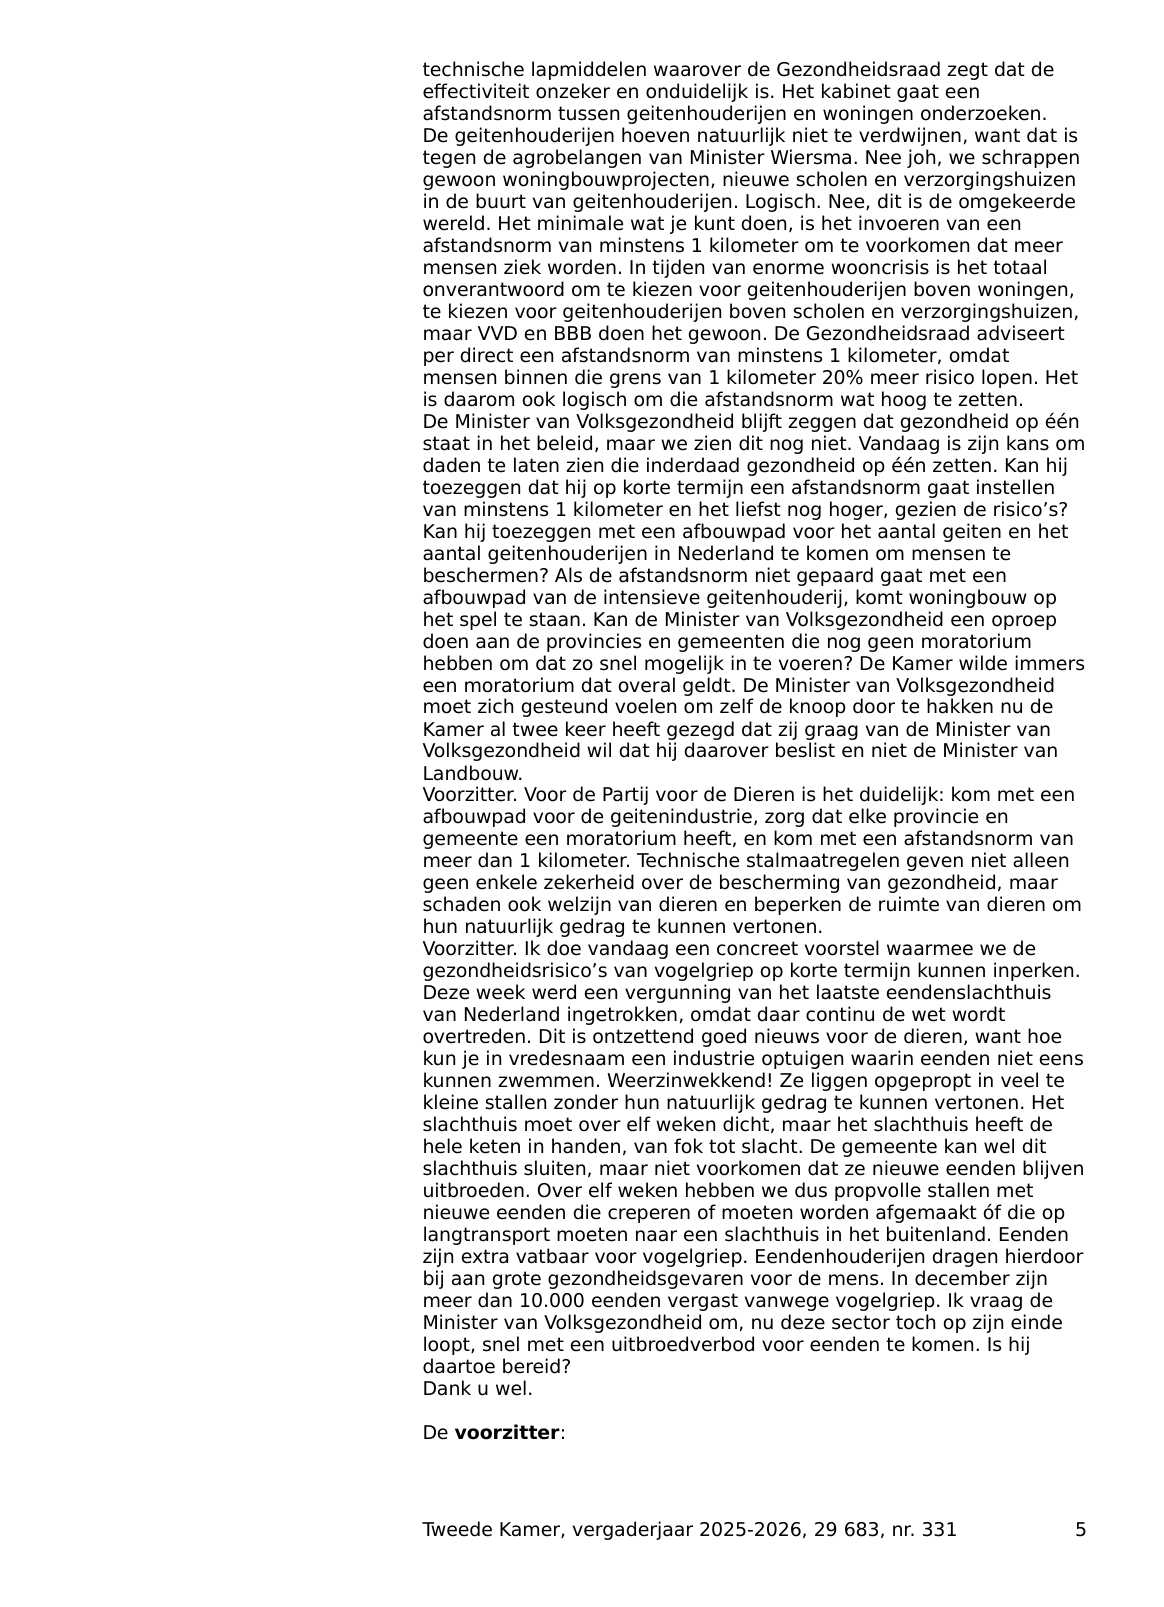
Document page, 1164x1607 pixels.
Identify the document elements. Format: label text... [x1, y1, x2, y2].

text De geitenhouderijen hoeven natuurlijk niet te verdwijnen, want dat is tegen de agrobelangen van Minister Wiersma. Nee joh, we schrappen gewoon woningbouwprojecten, nieuwe scholen en verzorgingshuizen in de buurt van geitenhouderijen. Logisch. Nee, dit is de omgekeerde wereld. Het minimale wat je kunt doen, is het invoeren van een afstandsnorm van minstens 1 kilometer om te voorkomen dat meer mensen ziek worden. In tijden van enorme wooncrisis is het totaal onverantwoord om te kiezen voor geitenhouderijen boven woningen, te kiezen voor geitenhouderijen boven scholen en verzorgingshuizen, maar VVD en BBB doen het gewoon. De Gezondheidsraad adviseert per direct een afstandsnorm van minstens 1 kilometer, omdat mensen binnen die grens van 1 kilometer 20% meer risico lopen. Het is daarom ook logisch om die afstandsnorm wat hoog te zetten. [422, 125, 1087, 411]
text Voorzitter. Ik doe vandaag een concreet voorstel waarmee we de gezondheidsrisico’s van vogelgriep op korte termijn kunnen inperken. Deze week werd een vergunning van het laatste eendenslachthuis van Nederland ingetrokken, omdat daar continu de wet wordt overtreden. Dit is ontzettend goed nieuws voor de dieren, want hoe kun je in vredesnaam een industrie optuigen waarin eenden niet eens kunnen zwemmen. Weerzinwekkend! Ze liggen opgepropt in veel te kleine stallen zonder hun natuurlijk gedrag te kunnen vertonen. Het slachthuis moet over elf weken dicht, maar het slachthuis heeft de hele keten in handen, van fok tot slacht. De gemeente kan wel dit slachthuis sluiten, maar niet voorkomen dat ze nieuwe eenden blijven uitbroeden. Over elf weken hebben we dus propvolle stallen met nieuwe eenden die creperen of moeten worden afgemaakt óf die op langtransport moeten naar een slachthuis in het buitenland. Eenden zijn extra vatbaar voor vogelgriep. Eendenhouderijen dragen hierdoor bij aan grote gezondheidsgevaren voor de mens. In december zijn meer dan 10.000 eenden vergast vanwege vogelgriep. Ik vraag de Minister van Volksgezondheid om, nu deze sector toch op zijn einde loopt, snel met een uitbroedverbod voor eenden te komen. Is hij daartoe bereid? [422, 938, 1087, 1378]
text technische lapmiddelen waarover de Gezondheidsraad zegt dat de effectiviteit onzeker en onduidelijk is. Het kabinet gaat een afstandsnorm tussen geitenhouderijen en woningen onderzoeken. [422, 59, 1087, 125]
text Dank u wel. [422, 1378, 1087, 1400]
text De Minister van Volksgezondheid blijft zeggen dat gezondheid op één staat in het beleid, maar we zien dit nog niet. Vandaag is zijn kans om daden te laten zien die inderdaad gezondheid op één zetten. Kan hij toezeggen dat hij op korte termijn een afstandsnorm gaat instellen van minstens 1 kilometer en het liefst nog hoger, gezien de risico’s? Kan hij toezeggen met een afbouwpad voor het aantal geiten en het aantal geitenhouderijen in Nederland te komen om mensen te beschermen? Als de afstandsnorm niet gepaard gaat met een afbouwpad van de intensieve geitenhouderij, komt woningbouw op het spel te staan. Kan de Minister van Volksgezondheid een oproep doen aan de provincies en gemeenten die nog geen moratorium hebben om dat zo snel mogelijk in te voeren? De Kamer wilde immers een moratorium dat overal geldt. De Minister van Volksgezondheid moet zich gesteund voelen om zelf de knoop door te hakken nu de Kamer al twee keer heeft gezegd dat zij graag van de Minister van Volksgezondheid wil dat hij daarover beslist en niet de Minister van Landbouw. [422, 411, 1087, 784]
text Voorzitter. Voor de Partij voor de Dieren is het duidelijk: kom met een afbouwpad voor de geitenindustrie, zorg dat elke provincie en gemeente een moratorium heeft, en kom met een afstandsnorm van meer dan 1 kilometer. Technische stalmaatregelen geven niet alleen geen enkele zekerheid over de bescherming van gezondheid, maar schaden ook welzijn van dieren en beperken de ruimte van dieren om hun natuurlijk gedrag te kunnen vertonen. [422, 784, 1087, 938]
text De voorzitter: [422, 1422, 1087, 1444]
